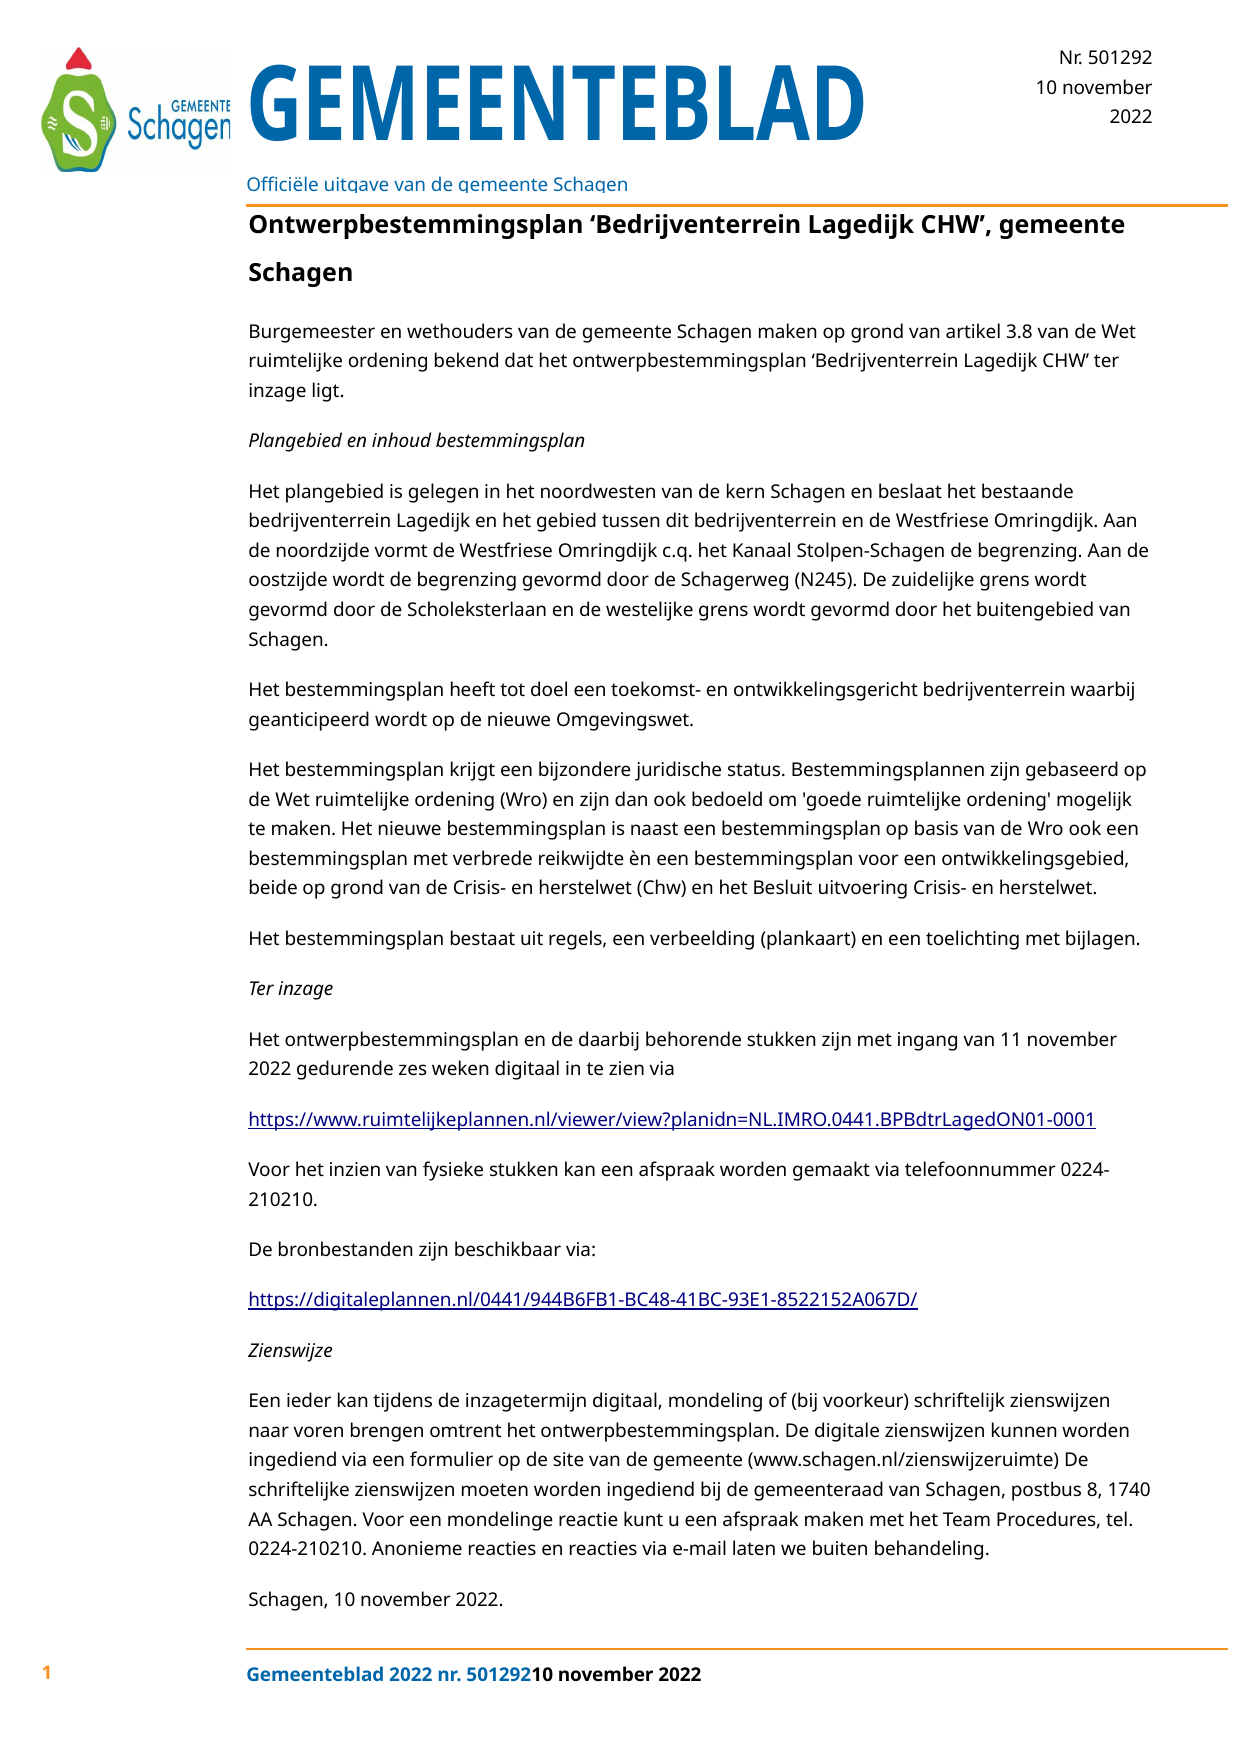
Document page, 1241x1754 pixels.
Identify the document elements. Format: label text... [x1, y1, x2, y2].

text Het bestemmingsplan krijgt een bijzondere juridische status. Bestemmingsplannen zijn gebaseerd op de Wet ruimtelijke ordening (Wro) en zijn dan ook bedoeld om 'goede ruimtelijke ordening' mogelijk te maken. Het nieuwe bestemmingsplan is naast een bestemmingsplan op basis van de Wro ook een bestemmingsplan met verbrede reikwijdte èn een bestemmingsplan voor een ontwikkelingsgebied, beide op grond van de Crisis- en herstelwet (Chw) en het Besluit uitvoering Crisis- en herstelwet. [248, 756, 1152, 900]
text Schagen, 10 november 2022. [248, 1586, 1152, 1612]
text Het bestemmingsplan bestaat uit regels, een verbeelding (plankaart) en een toelichting met bijlagen. [248, 925, 1152, 951]
text Zienswijze [248, 1337, 1152, 1363]
text Een ieder kan tijdens de inzagetermijn digitaal, mondeling of (bij voorkeur) schriftelijk zienswijzen naar voren brengen omtrent het ontwerpbestemmingsplan. De digitale zienswijzen kunnen worden ingediend via een formulier op de site van de gemeente (www.schagen.nl/zienswijzeruimte) De schriftelijke zienswijzen moeten worden ingediend bij de gemeenteraad van Schagen, postbus 8, 1740 AA Schagen. Voor een mondelinge reactie kunt u een afspraak maken met het Team Procedures, tel. 0224-210210. Anonieme reacties en reacties via e-mail laten we buiten behandeling. [248, 1387, 1152, 1561]
text Plangebied en inhoud bestemmingsplan [248, 427, 1152, 453]
text Ter inzage [248, 975, 1152, 1001]
text https://digitaleplannen.nl/0441/944B6FB1-BC48-41BC-93E1-8522152A067D/ [248, 1287, 1152, 1312]
text Het plangebied is gelegen in het noordwesten van de kern Schagen en beslaat het bestaande bedrijventerrein Lagedijk en het gebied tussen dit bedrijventerrein en de Westfriese Omringdijk. Aan de noordzijde vormt de Westfriese Omringdijk c.q. het Kanaal Stolpen-Schagen de begrenzing. Aan de oostzijde wordt de begrenzing gevormd door de Schagerweg (N245). De zuidelijke grens wordt gevormd door de Scholeksterlaan en de westelijke grens wordt gevormd door het buitengebied van Schagen. [248, 478, 1152, 652]
text Het bestemmingsplan heeft tot doel een toekomst- en ontwikkelingsgericht bedrijventerrein waarbij geanticipeerd wordt op de nieuwe Omgevingswet. [248, 676, 1152, 732]
text Burgemeester en wethouders van de gemeente Schagen maken op grond van artikel 3.8 van de Wet ruimtelijke ordening bekend dat het ontwerpbestemmingsplan ‘Bedrijventerrein Lagedijk CHW’ ter inzage ligt. [248, 318, 1152, 403]
text Voor het inzien van fysieke stukken kan een afspraak worden gemaakt via telefoonnummer 0224-210210. [248, 1156, 1152, 1212]
text Ontwerpbestemmingsplan ‘Bedrijventerrein Lagedijk CHW’, gemeente Schagen [248, 207, 1152, 288]
text https://www.ruimtelijkeplannen.nl/viewer/view?planidn=NL.IMRO.0441.BPBdtrLagedON01-0001 [248, 1106, 1152, 1132]
picture [41, 47, 231, 172]
text De bronbestanden zijn beschikbaar via: [248, 1236, 1152, 1262]
text Het ontwerpbestemmingsplan en de daarbij behorende stukken zijn met ingang van 11 november 2022 gedurende zes weken digitaal in te zien via [248, 1026, 1152, 1081]
